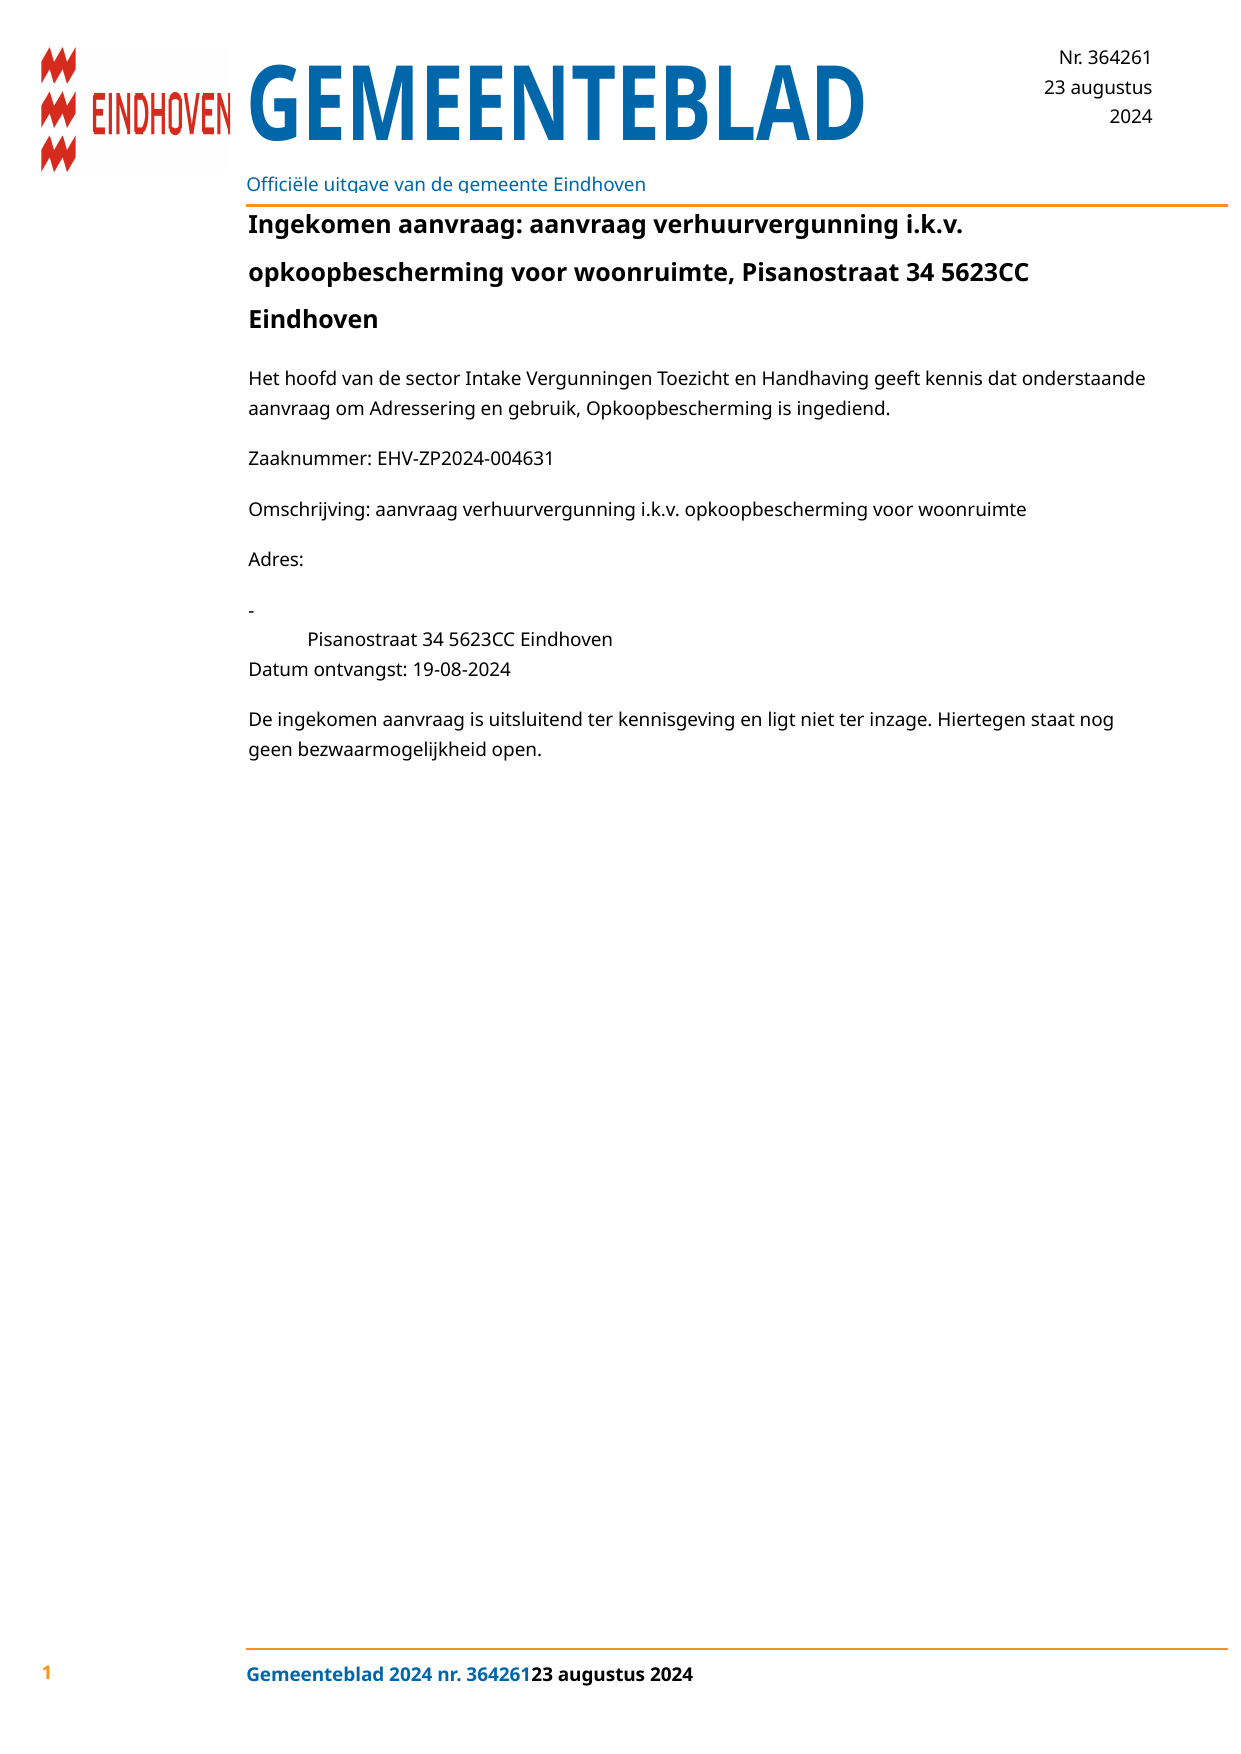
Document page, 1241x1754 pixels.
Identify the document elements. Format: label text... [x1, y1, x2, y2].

text Adres: [248, 546, 1152, 572]
picture [41, 47, 231, 172]
text Datum ontvangst: 19-08-2024 [248, 656, 1152, 682]
text Het hoofd van de sector Intake Vergunningen Toezicht en Handhaving geeft kennis dat onderstaande aanvraag om Adressering en gebruik, Opkoopbescherming is ingediend. [248, 366, 1152, 421]
text Ingekomen aanvraag: aanvraag verhuurvergunning i.k.v. opkoopbescherming voor woonruimte, Pisanostraat 34 5623CC Eindhoven [248, 207, 1152, 336]
text De ingekomen aanvraag is uitsluitend ter kennisgeving en ligt niet ter inzage. Hiertegen staat nog geen bezwaarmogelijkheid open. [248, 706, 1152, 762]
list Pisanostraat 34 5623CC Eindhoven [248, 626, 1152, 652]
text Omschrijving: aanvraag verhuurvergunning i.k.v. opkoopbescherming voor woonruimte [248, 496, 1152, 522]
text Zaaknummer: EHV-ZP2024-004631 [248, 446, 1152, 471]
